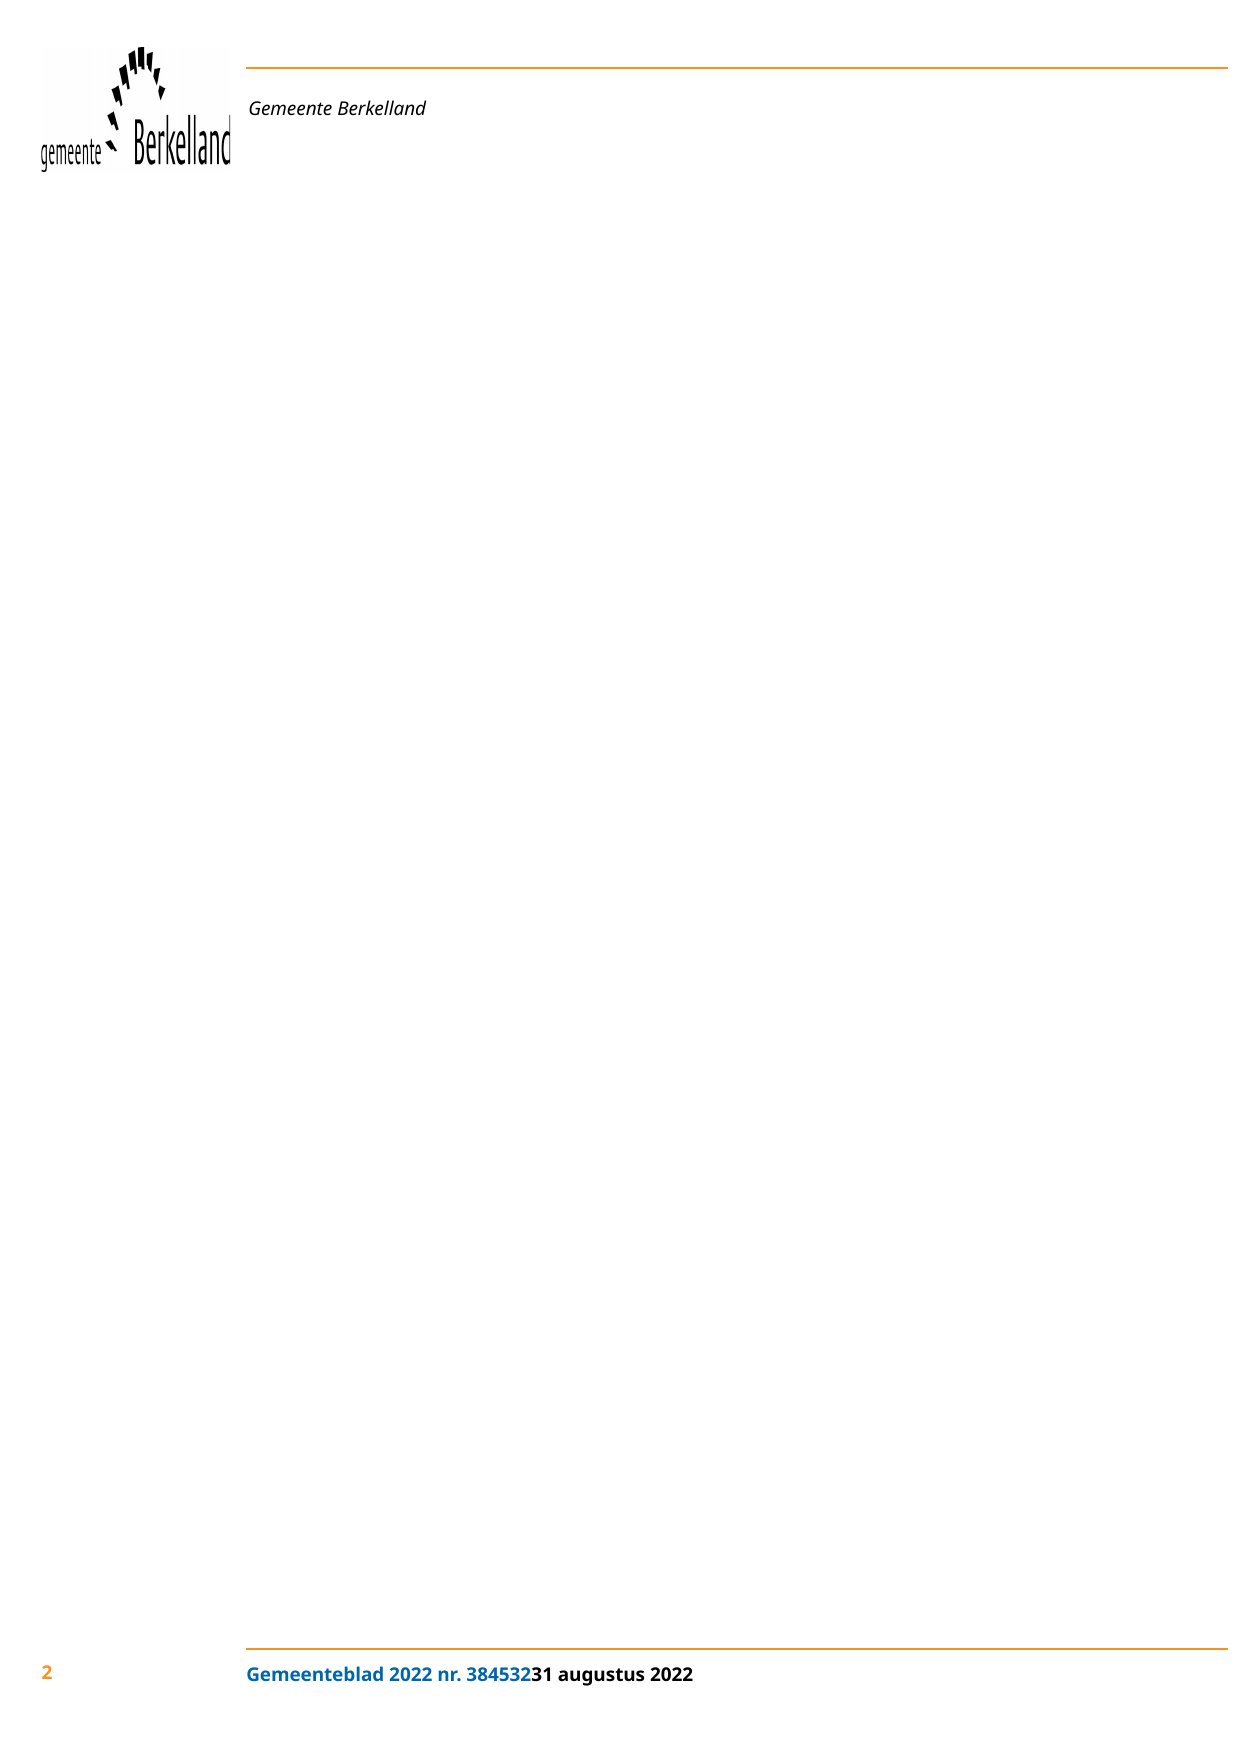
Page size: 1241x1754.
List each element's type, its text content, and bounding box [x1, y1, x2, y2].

picture [41, 47, 231, 172]
text Gemeente Berkelland [248, 95, 1152, 121]
